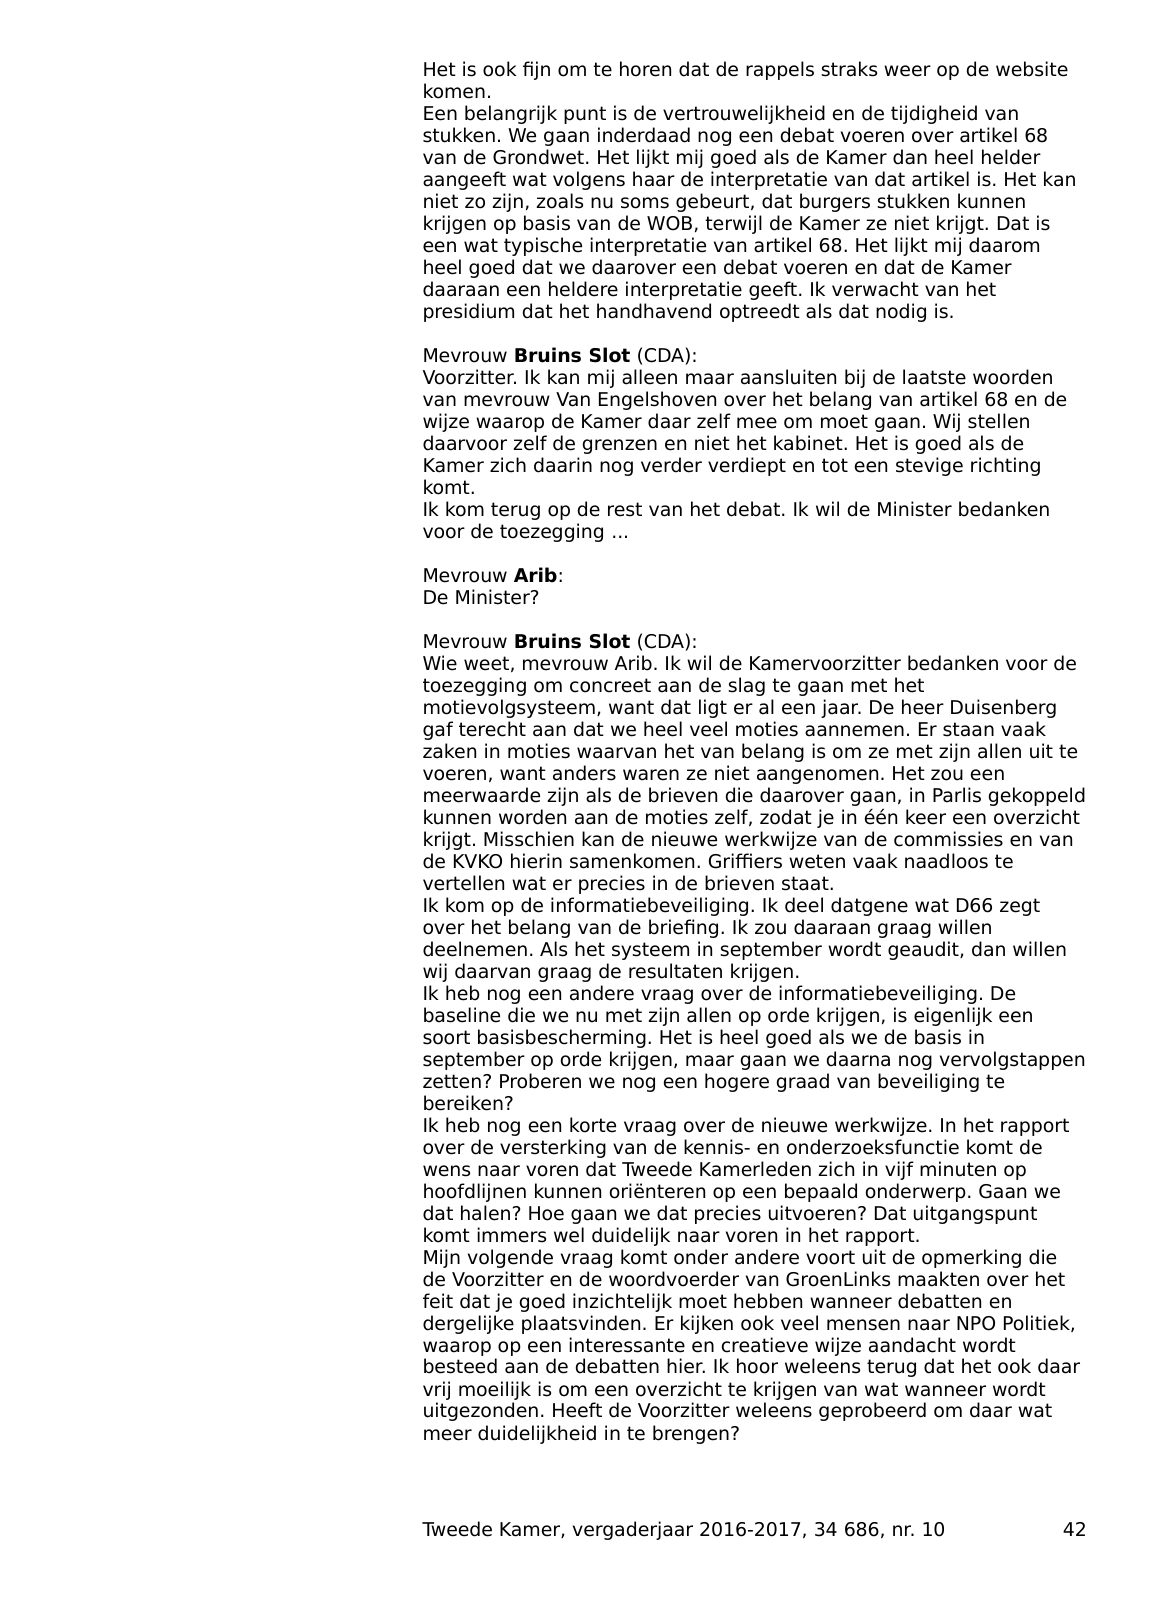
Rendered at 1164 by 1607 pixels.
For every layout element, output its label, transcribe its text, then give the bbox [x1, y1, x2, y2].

text Ik heb nog een korte vraag over de nieuwe werkwijze. In het rapport over de versterking van de kennis- en onderzoeksfunctie komt de wens naar voren dat Tweede Kamerleden zich in vijf minuten op hoofdlijnen kunnen oriënteren op een bepaald onderwerp. Gaan we dat halen? Hoe gaan we dat precies uitvoeren? Dat uitgangspunt komt immers wel duidelijk naar voren in het rapport. [422, 1115, 1087, 1247]
text Mevrouw Bruins Slot (CDA): [422, 631, 1087, 653]
text Ik kom op de informatiebeveiliging. Ik deel datgene wat D66 zegt over het belang van de briefing. Ik zou daaraan graag willen deelnemen. Als het systeem in september wordt geaudit, dan willen wij daarvan graag de resultaten krijgen. [422, 895, 1087, 983]
text Voorzitter. Ik kan mij alleen maar aansluiten bij de laatste woorden van mevrouw Van Engelshoven over het belang van artikel 68 en de wijze waarop de Kamer daar zelf mee om moet gaan. Wij stellen daarvoor zelf de grenzen en niet het kabinet. Het is goed als de Kamer zich daarin nog verder verdiept en tot een stevige richting komt. [422, 367, 1087, 499]
text Mijn volgende vraag komt onder andere voort uit de opmerking die de Voorzitter en de woordvoerder van GroenLinks maakten over het feit dat je goed inzichtelijk moet hebben wanneer debatten en dergelijke plaatsvinden. Er kijken ook veel mensen naar NPO Politiek, waarop op een interessante en creatieve wijze aandacht wordt besteed aan de debatten hier. Ik hoor weleens terug dat het ook daar vrij moeilijk is om een overzicht te krijgen van wat wanneer wordt uitgezonden. Heeft de Voorzitter weleens geprobeerd om daar wat meer duidelijkheid in te brengen? [422, 1247, 1087, 1444]
text De Minister? [422, 587, 1087, 609]
text Een belangrijk punt is de vertrouwelijkheid en de tijdigheid van stukken. We gaan inderdaad nog een debat voeren over artikel 68 van de Grondwet. Het lijkt mij goed als de Kamer dan heel helder aangeeft wat volgens haar de interpretatie van dat artikel is. Het kan niet zo zijn, zoals nu soms gebeurt, dat burgers stukken kunnen krijgen op basis van de WOB, terwijl de Kamer ze niet krijgt. Dat is een wat typische interpretatie van artikel 68. Het lijkt mij daarom heel goed dat we daarover een debat voeren en dat de Kamer daaraan een heldere interpretatie geeft. Ik verwacht van het presidium dat het handhavend optreedt als dat nodig is. [422, 103, 1087, 323]
text Ik kom terug op de rest van het debat. Ik wil de Minister bedanken voor de toezegging ... [422, 499, 1087, 543]
text Mevrouw Bruins Slot (CDA): [422, 345, 1087, 367]
text Ik heb nog een andere vraag over de informatiebeveiliging. De baseline die we nu met zijn allen op orde krijgen, is eigenlijk een soort basisbescherming. Het is heel goed als we de basis in september op orde krijgen, maar gaan we daarna nog vervolgstappen zetten? Proberen we nog een hogere graad van beveiliging te bereiken? [422, 983, 1087, 1115]
text Mevrouw Arib: [422, 565, 1087, 587]
text Wie weet, mevrouw Arib. Ik wil de Kamervoorzitter bedanken voor de toezegging om concreet aan de slag te gaan met het motievolgsysteem, want dat ligt er al een jaar. De heer Duisenberg gaf terecht aan dat we heel veel moties aannemen. Er staan vaak zaken in moties waarvan het van belang is om ze met zijn allen uit te voeren, want anders waren ze niet aangenomen. Het zou een meerwaarde zijn als de brieven die daarover gaan, in Parlis gekoppeld kunnen worden aan de moties zelf, zodat je in één keer een overzicht krijgt. Misschien kan de nieuwe werkwijze van de commissies en van de KVKO hierin samenkomen. Griffiers weten vaak naadloos te vertellen wat er precies in de brieven staat. [422, 653, 1087, 895]
text Het is ook fijn om te horen dat de rappels straks weer op de website komen. [422, 59, 1087, 103]
